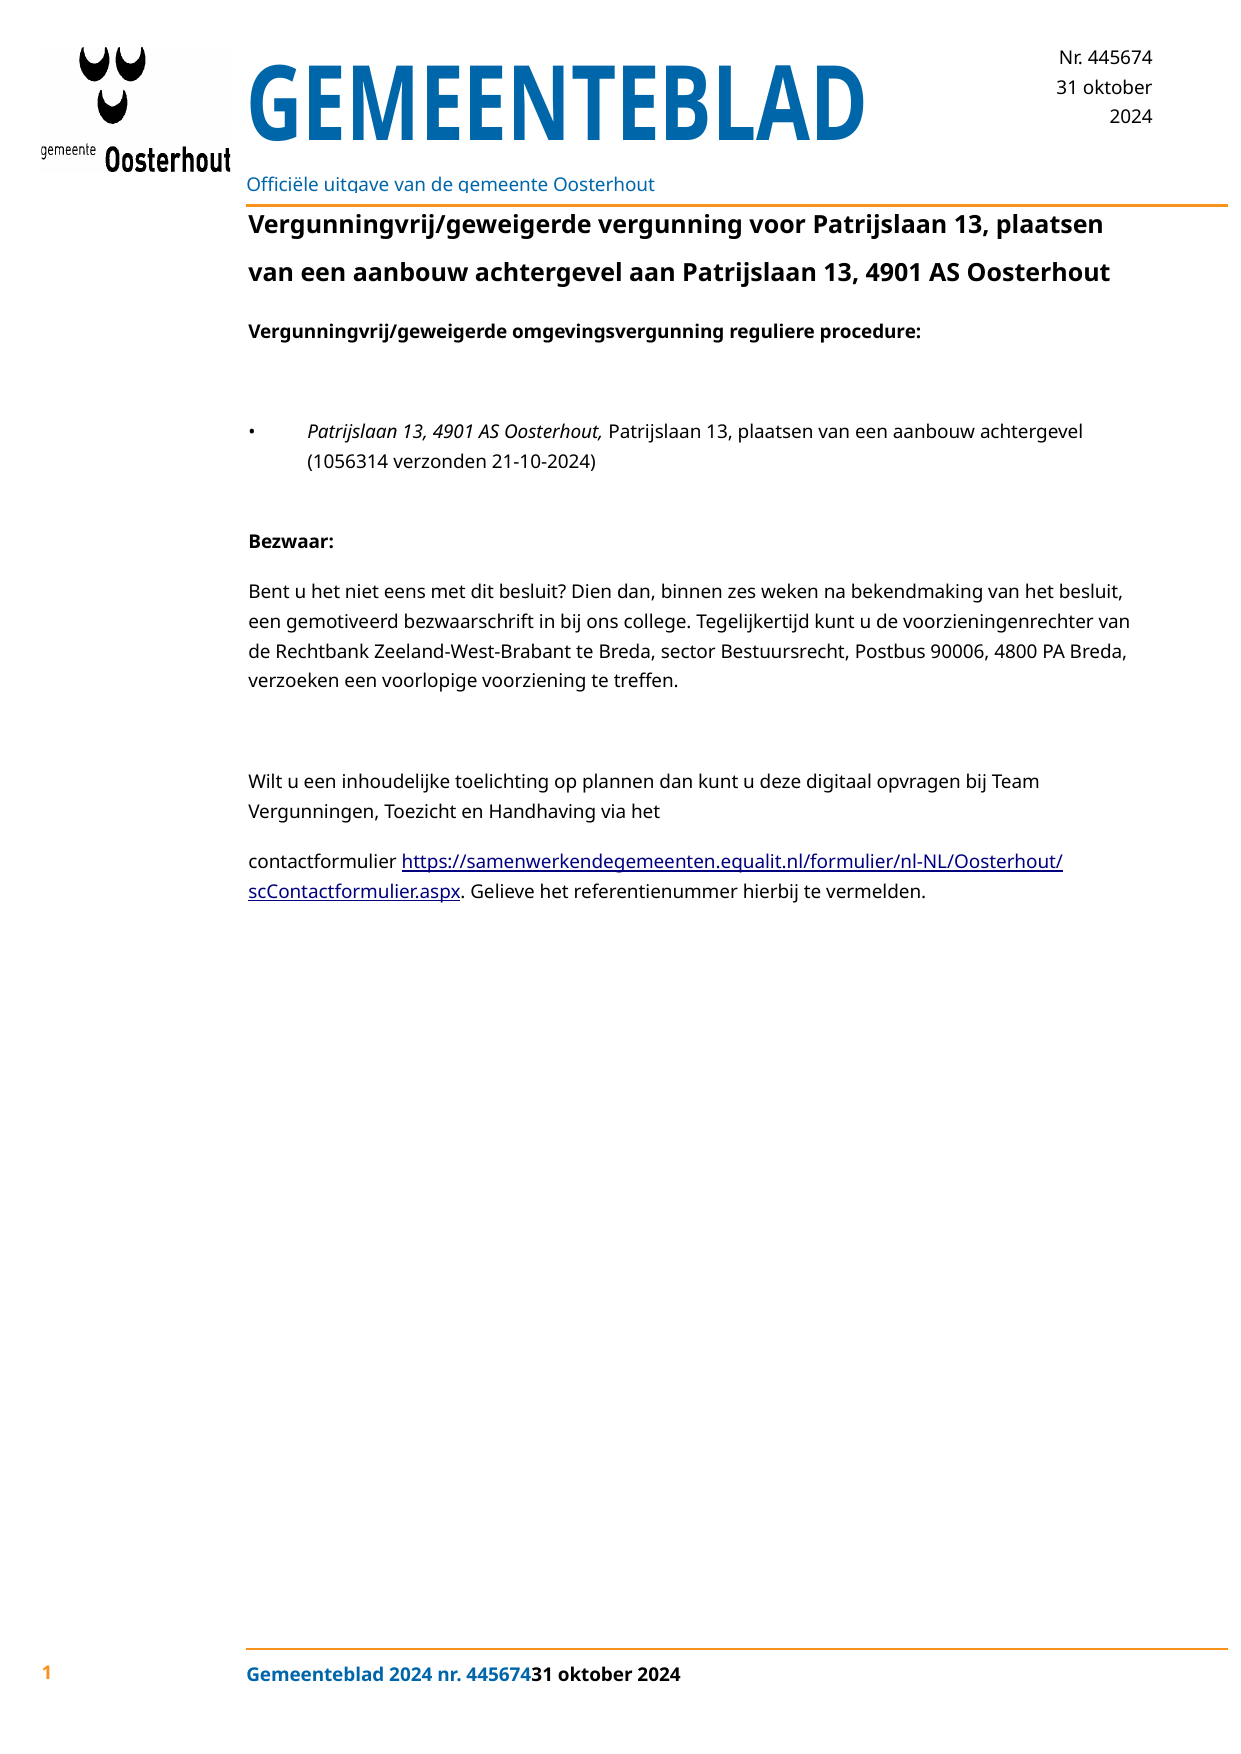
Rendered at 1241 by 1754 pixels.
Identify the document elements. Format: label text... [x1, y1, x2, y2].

list Patrijslaan 13, 4901 AS Oosterhout, Patrijslaan 13, plaatsen van een aanbouw achtergevel (1056314 verzonden 21-10-2024) [248, 419, 1152, 474]
text Bent u het niet eens met dit besluit? Dien dan, binnen zes weken na bekendmaking van het besluit, een gemotiveerd bezwaarschrift in bij ons college. Tegelijkertijd kunt u de voorzieningenrechter van de Rechtbank Zeeland-West-Brabant te Breda, sector Bestuursrecht, Postbus 90006, 4800 PA Breda, verzoeken een voorlopige voorziening te treffen. [248, 579, 1152, 693]
text Vergunningvrij/geweigerde omgevingsvergunning reguliere procedure: [248, 318, 1152, 344]
text contactformulier https://samenwerkendegemeenten.equalit.nl/formulier/nl-NL/Oosterhout/scContactformulier.aspx. Gelieve het referentienummer hierbij te vermelden. [248, 848, 1152, 904]
text Vergunningvrij/geweigerde vergunning voor Patrijslaan 13, plaatsen van een aanbouw achtergevel aan Patrijslaan 13, 4901 AS Oosterhout [248, 207, 1152, 288]
picture [41, 47, 231, 172]
text Bezwaar: [248, 528, 1152, 554]
text Wilt u een inhoudelijke toelichting op plannen dan kunt u deze digitaal opvragen bij Team Vergunningen, Toezicht en Handhaving via het [248, 768, 1152, 824]
